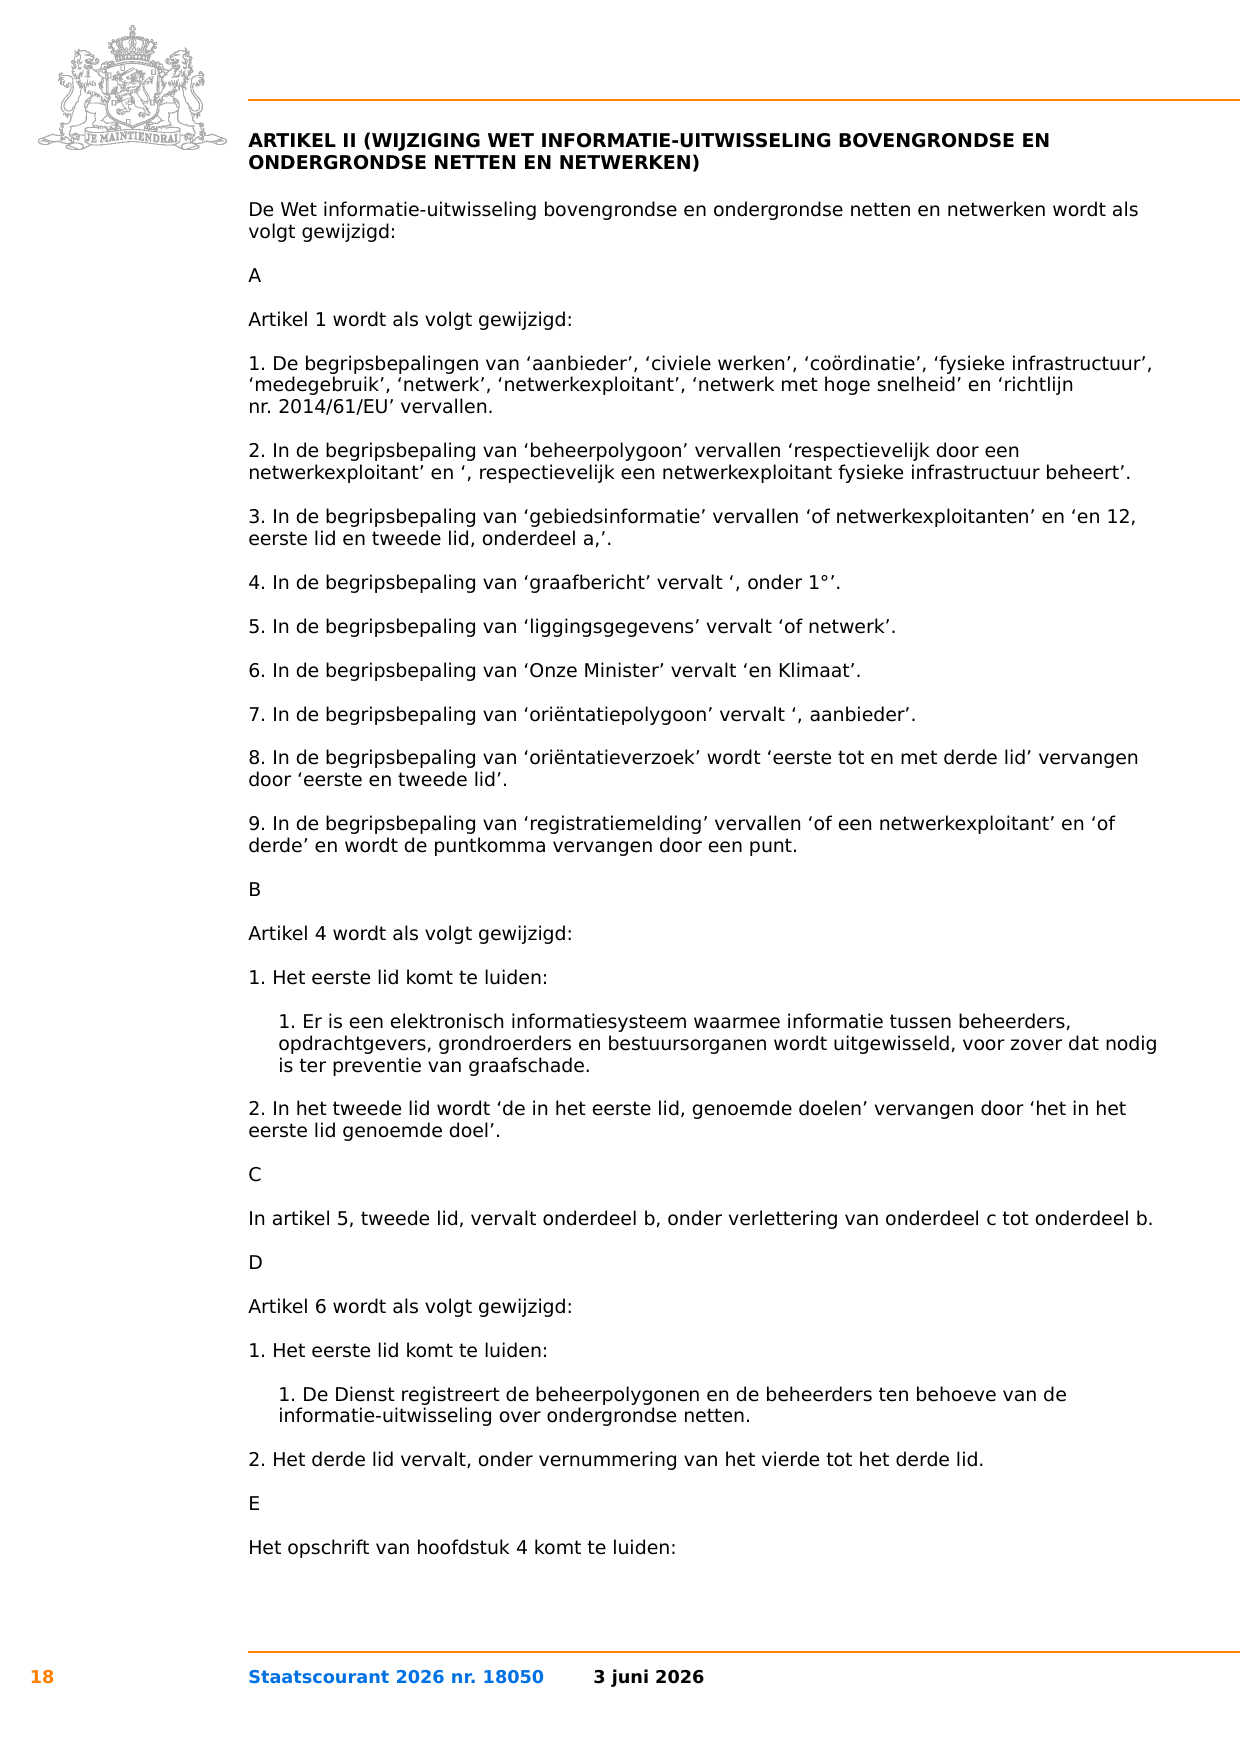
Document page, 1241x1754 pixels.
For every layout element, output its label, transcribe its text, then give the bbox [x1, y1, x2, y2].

subtitle ARTIKEL II (WIJZIGING WET INFORMATIE-UITWISSELING BOVENGRONDSE EN ONDERGRONDSE NETTEN EN NETWERKEN) [248, 130, 1163, 174]
text D [248, 1252, 1163, 1274]
text Artikel 6 wordt als volgt gewijzigd: [248, 1296, 1163, 1318]
text 2. In het tweede lid wordt ‘de in het eerste lid, genoemde doelen’ vervangen door ‘het in het eerste lid genoemde doel’. [248, 1098, 1163, 1142]
text A [248, 265, 1163, 287]
text 3. In de begripsbepaling van ‘gebiedsinformatie’ vervallen ‘of netwerkexploitanten’ en ‘en 12, eerste lid en tweede lid, onderdeel a,’. [248, 506, 1163, 550]
text Het opschrift van hoofdstuk 4 komt te luiden: [248, 1537, 1163, 1559]
text B [248, 879, 1163, 901]
text 5. In de begripsbepaling van ‘liggingsgegevens’ vervalt ‘of netwerk’. [248, 616, 1163, 638]
text In artikel 5, tweede lid, vervalt onderdeel b, onder verlettering van onderdeel c tot onderdeel b. [248, 1208, 1163, 1230]
text Artikel 1 wordt als volgt gewijzigd: [248, 308, 1163, 331]
text 2. In de begripsbepaling van ‘beheerpolygoon’ vervallen ‘respectievelijk door een netwerkexploitant’ en ‘, respectievelijk een netwerkexploitant fysieke infrastructuur beheert’. [248, 440, 1163, 484]
text 6. In de begripsbepaling van ‘Onze Minister’ vervalt ‘en Klimaat’. [248, 659, 1163, 682]
text 4. In de begripsbepaling van ‘graafbericht’ vervalt ‘, onder 1°’. [248, 572, 1163, 594]
text 1. Het eerste lid komt te luiden: [248, 967, 1163, 989]
text 8. In de begripsbepaling van ‘oriëntatieverzoek’ wordt ‘eerste tot en met derde lid’ vervangen door ‘eerste en tweede lid’. [248, 747, 1163, 791]
text 1. De begripsbepalingen van ‘aanbieder’, ‘civiele werken’, ‘coördinatie’, ‘fysieke infrastructuur’, ‘medegebruik’, ‘netwerk’, ‘netwerkexploitant’, ‘netwerk met hoge snelheid’ en ‘richtlijn nr. 2014/61/EU’ vervallen. [248, 352, 1163, 418]
picture [38, 25, 227, 150]
text 1. De Dienst registreert de beheerpolygonen en de beheerders ten behoeve van de informatie-uitwisseling over ondergrondse netten. [278, 1383, 1163, 1427]
text Artikel 4 wordt als volgt gewijzigd: [248, 923, 1163, 945]
text 1. Er is een elektronisch informatiesysteem waarmee informatie tussen beheerders, opdrachtgevers, grondroerders en bestuursorganen wordt uitgewisseld, voor zover dat nodig is ter preventie van graafschade. [278, 1011, 1163, 1076]
text De Wet informatie-uitwisseling bovengrondse en ondergrondse netten en netwerken wordt als volgt gewijzigd: [248, 199, 1163, 243]
text C [248, 1164, 1163, 1186]
text 7. In de begripsbepaling van ‘oriëntatiepolygoon’ vervalt ‘, aanbieder’. [248, 703, 1163, 725]
text 1. Het eerste lid komt te luiden: [248, 1339, 1163, 1362]
text 2. Het derde lid vervalt, onder vernummering van het vierde tot het derde lid. [248, 1449, 1163, 1471]
text E [248, 1493, 1163, 1515]
text 9. In de begripsbepaling van ‘registratiemelding’ vervallen ‘of een netwerkexploitant’ en ‘of derde’ en wordt de puntkomma vervangen door een punt. [248, 813, 1163, 857]
